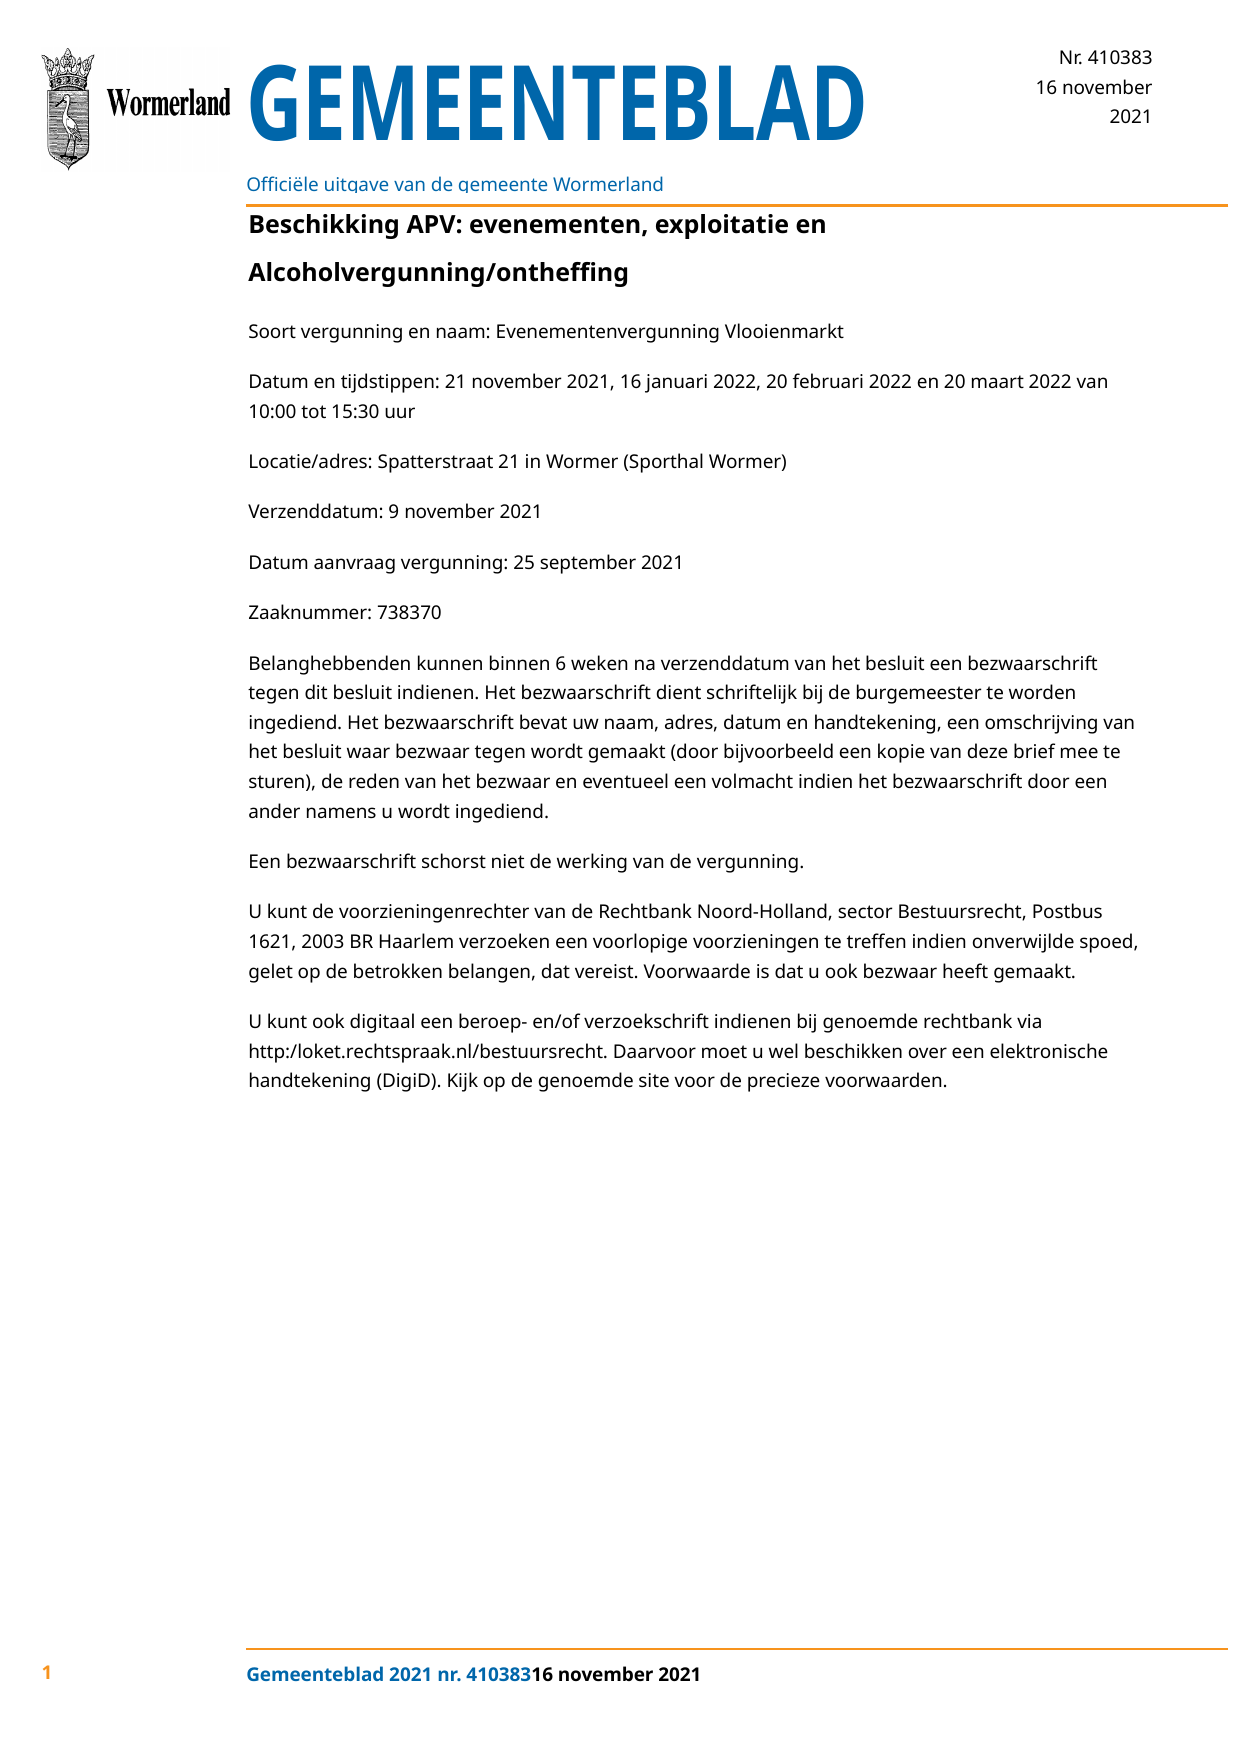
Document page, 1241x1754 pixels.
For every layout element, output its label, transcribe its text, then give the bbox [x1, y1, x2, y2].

picture [41, 47, 231, 172]
text Belanghebbenden kunnen binnen 6 weken na verzenddatum van het besluit een bezwaarschrift tegen dit besluit indienen. Het bezwaarschrift dient schriftelijk bij de burgemeester te worden ingediend. Het bezwaarschrift bevat uw naam, adres, datum en handtekening, een omschrijving van het besluit waar bezwaar tegen wordt gemaakt (door bijvoorbeeld een kopie van deze brief mee te sturen), de reden van het bezwaar en eventueel een volmacht indien het bezwaarschrift door een ander namens u wordt ingediend. [248, 650, 1152, 824]
text Zaaknummer: 738370 [248, 599, 1152, 625]
text Beschikking APV: evenementen, exploitatie en Alcoholvergunning/ontheffing [248, 207, 1152, 288]
text Een bezwaarschrift schorst niet de werking van de vergunning. [248, 848, 1152, 874]
text Verzenddatum: 9 november 2021 [248, 499, 1152, 524]
text U kunt de voorzieningenrechter van de Rechtbank Noord-Holland, sector Bestuursrecht, Postbus 1621, 2003 BR Haarlem verzoeken een voorlopige voorzieningen te treffen indien onverwijlde spoed, gelet op de betrokken belangen, dat vereist. Voorwaarde is dat u ook bezwaar heeft gemaakt. [248, 899, 1152, 984]
text Datum aanvraag vergunning: 25 september 2021 [248, 549, 1152, 575]
text U kunt ook digitaal een beroep- en/of verzoekschrift indienen bij genoemde rechtbank via http:/loket.rechtspraak.nl/bestuursrecht. Daarvoor moet u wel beschikken over een elektronische handtekening (DigiD). Kijk op de genoemde site voor de precieze voorwaarden. [248, 1008, 1152, 1093]
text Soort vergunning en naam: Evenementenvergunning Vlooienmarkt [248, 318, 1152, 344]
text Datum en tijdstippen: 21 november 2021, 16 januari 2022, 20 februari 2022 en 20 maart 2022 van 10:00 tot 15:30 uur [248, 368, 1152, 424]
text Locatie/adres: Spatterstraat 21 in Wormer (Sporthal Wormer) [248, 448, 1152, 474]
